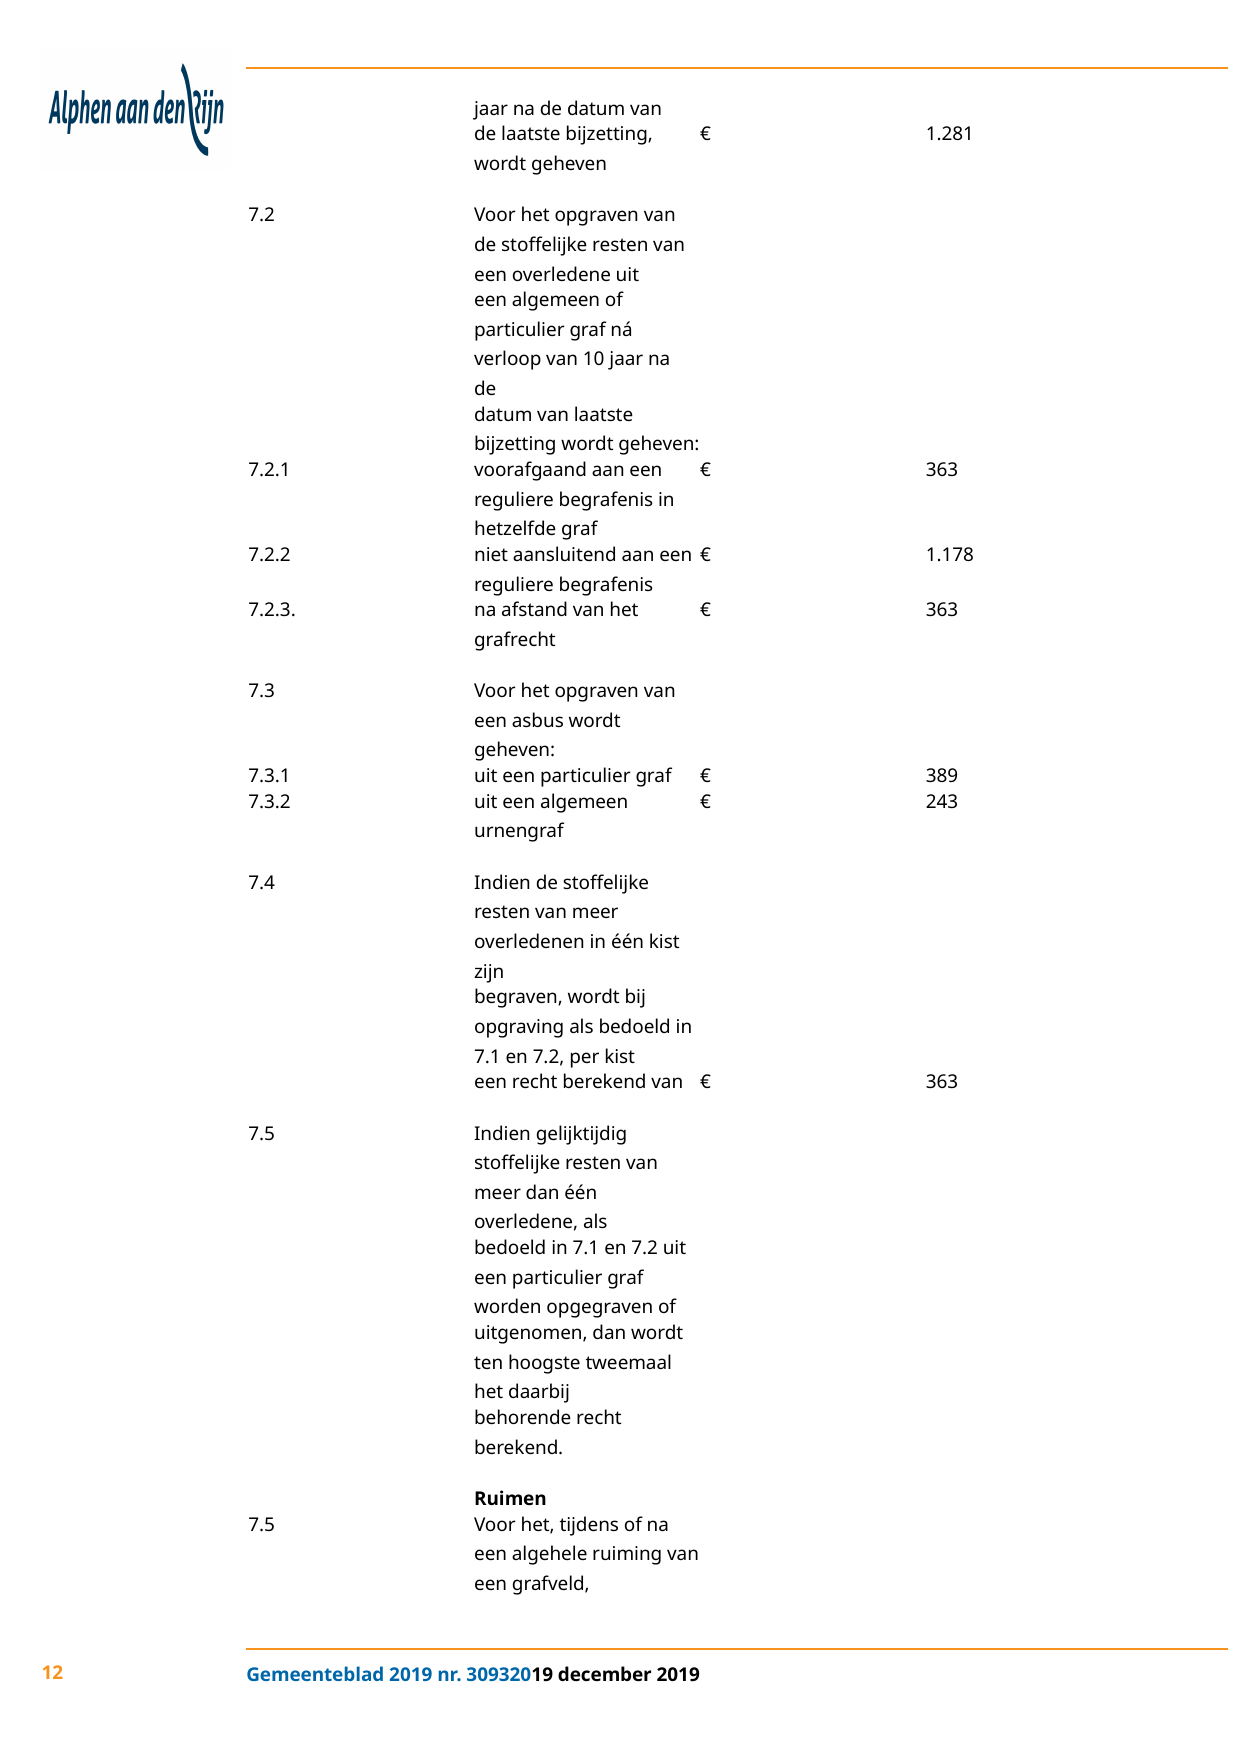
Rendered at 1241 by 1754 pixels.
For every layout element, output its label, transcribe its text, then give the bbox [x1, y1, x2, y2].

table_cell [248, 176, 474, 202]
table_cell € [700, 541, 926, 596]
table_cell € [700, 1069, 926, 1094]
table_cell [926, 869, 1152, 984]
table_cell [248, 286, 474, 401]
table_cell 363 [926, 456, 1152, 541]
table_cell € [700, 596, 926, 652]
table_cell [700, 1404, 926, 1459]
table_cell [700, 1319, 926, 1404]
table_cell 7.4 [248, 869, 474, 984]
table_cell bedoeld in 7.1 en 7.2 uit een particulier graf worden opgegraven of [474, 1235, 700, 1319]
table_cell na afstand van het grafrecht [474, 596, 700, 652]
table_cell [248, 401, 474, 456]
table_cell [700, 401, 926, 456]
table_cell [700, 844, 926, 869]
table_cell de laatste bijzetting, wordt geheven [474, 121, 700, 176]
table_cell [474, 1460, 700, 1485]
table_cell datum van laatste bijzetting wordt geheven: [474, 401, 700, 456]
table_cell € [700, 456, 926, 541]
table_cell 7.2.3. [248, 596, 474, 652]
table_cell [926, 1404, 1152, 1459]
table_cell [248, 1460, 474, 1485]
table_cell [700, 1094, 926, 1120]
table_cell [700, 1485, 926, 1511]
table_cell [248, 652, 474, 677]
table_cell € [700, 788, 926, 843]
table_cell [926, 678, 1152, 762]
table_cell niet aansluitend aan een reguliere begrafenis [474, 541, 700, 596]
table_cell 7.2.1 [248, 456, 474, 541]
table_cell [926, 1094, 1152, 1120]
table_cell Indien gelijktijdig stoffelijke resten van meer dan één overledene, als [474, 1120, 700, 1234]
table_cell [474, 844, 700, 869]
table_cell [926, 401, 1152, 456]
table_cell [700, 869, 926, 984]
table_cell € [700, 763, 926, 788]
table_cell [926, 202, 1152, 286]
table_cell Voor het opgraven van een asbus wordt geheven: [474, 678, 700, 762]
table_cell [248, 1094, 474, 1120]
table_cell 7.2 [248, 202, 474, 286]
table_cell [926, 844, 1152, 869]
table_cell € [700, 121, 926, 176]
table_cell 7.3.1 [248, 763, 474, 788]
table_cell [926, 95, 1152, 121]
table_cell [700, 286, 926, 401]
table_cell [248, 1069, 474, 1094]
table_cell begraven, wordt bij opgraving als bedoeld in 7.1 en 7.2, per kist [474, 984, 700, 1068]
table_cell [474, 176, 700, 202]
table_cell [700, 652, 926, 677]
table_cell Voor het, tijdens of na een algehele ruiming van een grafveld, [474, 1511, 700, 1596]
table_cell [248, 844, 474, 869]
table_cell [700, 984, 926, 1068]
table_cell jaar na de datum van [474, 95, 700, 121]
table_cell 363 [926, 1069, 1152, 1094]
table_cell [926, 652, 1152, 677]
table_cell [926, 1319, 1152, 1404]
table_cell [700, 678, 926, 762]
table_cell [700, 1511, 926, 1596]
table_cell 389 [926, 763, 1152, 788]
table_cell een algemeen of particulier graf ná verloop van 10 jaar na de [474, 286, 700, 401]
table_cell Voor het opgraven van de stoffelijke resten van een overledene uit [474, 202, 700, 286]
table_cell [248, 1485, 474, 1511]
table_cell 7.5 [248, 1120, 474, 1234]
table_cell [474, 1094, 700, 1120]
table_cell [926, 1120, 1152, 1234]
table_cell uit een particulier graf [474, 763, 700, 788]
table_cell [926, 176, 1152, 202]
table_cell [700, 1120, 926, 1234]
table_cell [926, 1511, 1152, 1596]
table_cell 363 [926, 596, 1152, 652]
table_cell Indien de stoffelijke resten van meer overledenen in één kist zijn [474, 869, 700, 984]
table_cell 7.5 [248, 1511, 474, 1596]
table_cell [926, 1235, 1152, 1319]
table_cell [700, 1235, 926, 1319]
table_cell [700, 95, 926, 121]
table_cell 243 [926, 788, 1152, 843]
table_cell voorafgaand aan een reguliere begrafenis in hetzelfde graf [474, 456, 700, 541]
table_cell [926, 984, 1152, 1068]
table_cell [248, 984, 474, 1068]
table_cell uitgenomen, dan wordt ten hoogste tweemaal het daarbij [474, 1319, 700, 1404]
table_cell 7.3 [248, 678, 474, 762]
table_cell Ruimen [474, 1485, 700, 1511]
table_cell [700, 202, 926, 286]
table_cell 1.178 [926, 541, 1152, 596]
table_cell [700, 176, 926, 202]
table_cell [926, 1485, 1152, 1511]
table_cell [248, 1404, 474, 1459]
table_cell [926, 1460, 1152, 1485]
table_cell behorende recht berekend. [474, 1404, 700, 1459]
table_cell [248, 95, 474, 121]
picture [41, 47, 231, 172]
table_cell [248, 1319, 474, 1404]
table_cell een recht berekend van [474, 1069, 700, 1094]
table_cell [474, 652, 700, 677]
table_cell [700, 1460, 926, 1485]
table_cell [248, 121, 474, 176]
table_cell [926, 286, 1152, 401]
table_cell 7.2.2 [248, 541, 474, 596]
table_cell 7.3.2 [248, 788, 474, 843]
table_cell [248, 1235, 474, 1319]
table_cell uit een algemeen urnengraf [474, 788, 700, 843]
table_cell 1.281 [926, 121, 1152, 176]
